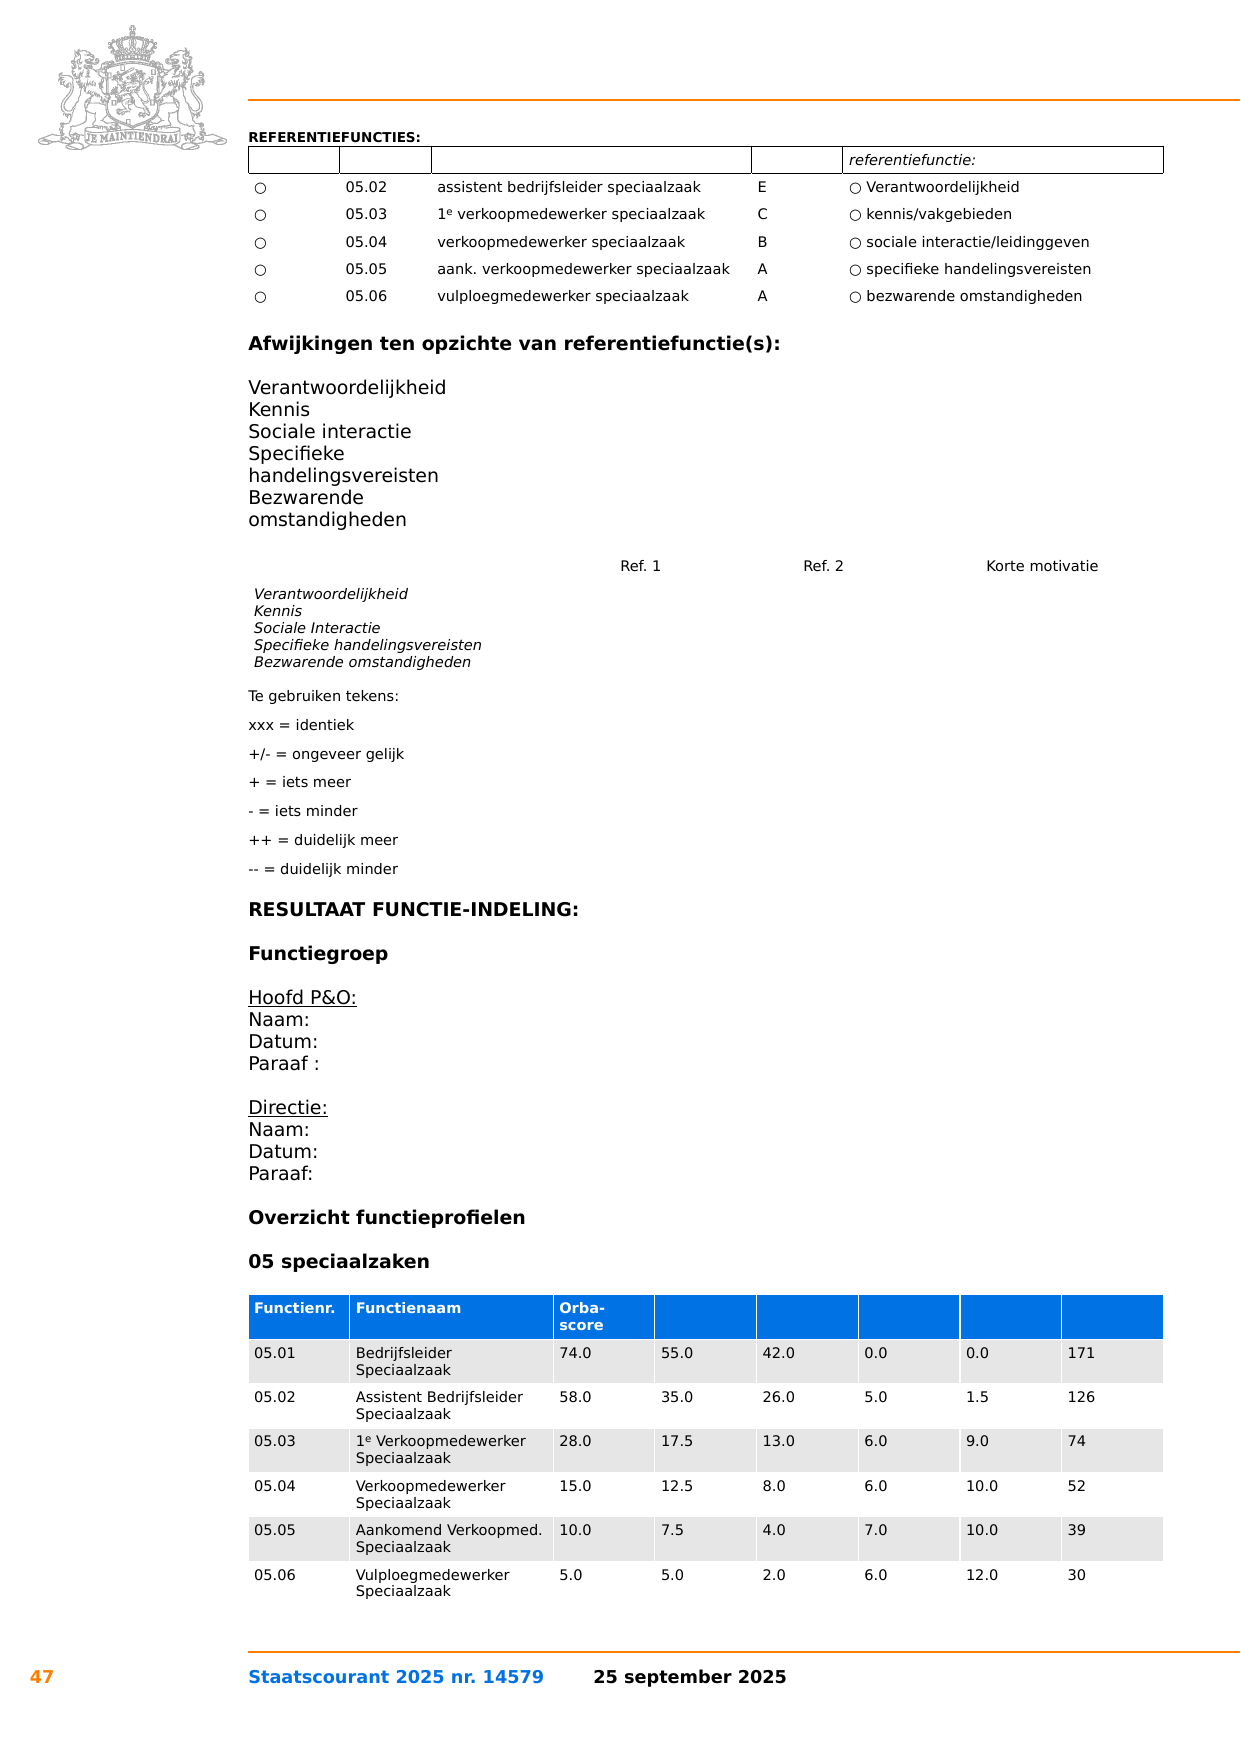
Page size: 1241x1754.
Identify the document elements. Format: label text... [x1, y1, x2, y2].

table_header [655, 1295, 756, 1339]
text Datum: [248, 1141, 1163, 1163]
table_cell ○ [249, 256, 339, 283]
table_header [859, 1295, 959, 1339]
table_cell 10.0 [961, 1517, 1061, 1561]
text Naam: [248, 1119, 1163, 1141]
table_cell 13.0 [757, 1429, 858, 1472]
table_cell 12.0 [961, 1562, 1061, 1605]
table_cell [249, 147, 339, 173]
table_cell [981, 581, 1163, 675]
table_cell 05.02 [249, 1384, 349, 1427]
table_header [1062, 1295, 1163, 1339]
table_cell 171 [1062, 1340, 1163, 1383]
table_cell 5.0 [554, 1562, 654, 1605]
text Kennis [248, 399, 1163, 421]
text Functiegroep [248, 943, 1163, 965]
text Hoofd P&O: [248, 987, 1163, 1009]
table_cell 4.0 [757, 1517, 858, 1561]
table_cell Te gebruiken tekens: xxx = identiek +/- = ongeveer gelijk + = iets meer - = iets minder ++ = duidelijk meer -- = duidelijk minder [248, 676, 1163, 877]
table_cell 30 [1062, 1562, 1163, 1605]
table_cell 05.04 [340, 229, 431, 255]
table_cell 05.03 [249, 1429, 349, 1472]
text Verantwoordelijkheid [248, 377, 1163, 399]
table_cell 6.0 [859, 1562, 959, 1605]
text 05 speciaalzaken [248, 1251, 1163, 1272]
table_cell 74.0 [554, 1340, 654, 1383]
table_cell 35.0 [655, 1384, 756, 1427]
table_cell 05.02 [340, 174, 431, 200]
table_cell ○ [249, 284, 339, 310]
table_cell ○ Verantwoordelijkheid [843, 174, 1163, 200]
table_cell ○ [249, 229, 339, 255]
table_cell aank. verkoopmedewerker speciaalzaak [432, 256, 751, 283]
table_header [961, 1295, 1061, 1339]
table_cell ○ [249, 174, 339, 200]
table_cell 12.5 [655, 1473, 756, 1516]
table_cell [432, 147, 751, 173]
table_cell ○ specifieke handelingsvereisten [843, 256, 1163, 283]
table_header Orba-score [554, 1295, 654, 1339]
table_cell 05.05 [340, 256, 431, 283]
table_header Ref. 2 [798, 554, 980, 580]
table_cell ○ bezwarende omstandigheden [843, 284, 1163, 310]
table_cell 15.0 [554, 1473, 654, 1516]
table_cell 05.06 [340, 284, 431, 310]
text Paraaf: [248, 1163, 1163, 1185]
table_cell Assistent Bedrijfsleider Speciaalzaak [350, 1384, 553, 1427]
table_header Functienr. [249, 1295, 349, 1339]
table_cell 6.0 [859, 1429, 959, 1472]
table_cell 10.0 [554, 1517, 654, 1561]
table_cell 5.0 [859, 1384, 959, 1427]
table_cell verkoopmedewerker speciaalzaak [432, 229, 751, 255]
text RESULTAAT FUNCTIE-INDELING: [248, 899, 1163, 921]
table_cell 0.0 [961, 1340, 1061, 1383]
table_header [249, 554, 614, 580]
text omstandigheden [248, 509, 1163, 531]
table_cell 1e verkoopmedewerker speciaalzaak [432, 201, 751, 228]
table_cell 1.5 [961, 1384, 1061, 1427]
table_cell 7.0 [859, 1517, 959, 1561]
text Paraaf : [248, 1053, 1163, 1075]
table_cell 126 [1062, 1384, 1163, 1427]
table_cell A [752, 256, 842, 283]
table_cell ○ sociale interactie/leidinggeven [843, 229, 1163, 255]
table_cell 10.0 [961, 1473, 1061, 1516]
table_cell assistent bedrijfsleider speciaalzaak [432, 174, 751, 200]
table_cell referentiefunctie: [843, 147, 1163, 173]
table_cell ○ [249, 201, 339, 228]
table_cell ○ kennis/vakgebieden [843, 201, 1163, 228]
table_cell 6.0 [859, 1473, 959, 1516]
table_header Ref. 1 [615, 554, 797, 580]
table_cell B [752, 229, 842, 255]
table_cell E [752, 174, 842, 200]
table_cell 8.0 [757, 1473, 858, 1516]
table_header REFERENTIEFUNCTIES: [248, 130, 1163, 146]
table_cell Verkoopmedewerker Speciaalzaak [350, 1473, 553, 1516]
table_cell 7.5 [655, 1517, 756, 1561]
table_cell A [752, 284, 842, 310]
table_cell 0.0 [859, 1340, 959, 1383]
table_cell 17.5 [655, 1429, 756, 1472]
table_cell 26.0 [757, 1384, 858, 1427]
table_cell [340, 147, 431, 173]
table_cell Aankomend Verkoopmed. Speciaalzaak [350, 1517, 553, 1561]
text Sociale interactie [248, 421, 1163, 443]
table_cell [615, 581, 797, 675]
table_cell C [752, 201, 842, 228]
table_cell 2.0 [757, 1562, 858, 1605]
table_header Functienaam [350, 1295, 553, 1339]
table_cell 28.0 [554, 1429, 654, 1472]
text Directie: [248, 1097, 1163, 1119]
text handelingsvereisten [248, 465, 1163, 487]
text Naam: [248, 1009, 1163, 1031]
table_cell 05.03 [340, 201, 431, 228]
text Bezwarende [248, 487, 1163, 509]
table_cell 05.06 [249, 1562, 349, 1605]
table_header Korte motivatie [981, 554, 1163, 580]
table_cell 42.0 [757, 1340, 858, 1383]
table_cell Bedrijfsleider Speciaalzaak [350, 1340, 553, 1383]
table_cell vulploegmedewerker speciaalzaak [432, 284, 751, 310]
table_cell Verantwoordelijkheid Kennis Sociale Interactie Specifieke handelingsvereisten Bezwarende omstandigheden [249, 581, 614, 675]
table_cell 05.04 [249, 1473, 349, 1516]
table_cell 1e Verkoopmedewerker Speciaalzaak [350, 1429, 553, 1472]
table_cell 55.0 [655, 1340, 756, 1383]
text Datum: [248, 1031, 1163, 1053]
table_cell 58.0 [554, 1384, 654, 1427]
table_cell [798, 581, 980, 675]
table_cell 5.0 [655, 1562, 756, 1605]
subtitle Afwijkingen ten opzichte van referentiefunctie(s): [248, 333, 1163, 355]
table_cell 9.0 [961, 1429, 1061, 1472]
text Specifieke [248, 443, 1163, 465]
table_cell 74 [1062, 1429, 1163, 1472]
table_header [757, 1295, 858, 1339]
table_cell 39 [1062, 1517, 1163, 1561]
table_cell 52 [1062, 1473, 1163, 1516]
table_cell [752, 147, 842, 173]
table_cell 05.05 [249, 1517, 349, 1561]
table_cell Vulploegmedewerker Speciaalzaak [350, 1562, 553, 1605]
table_cell 05.01 [249, 1340, 349, 1383]
picture [38, 25, 227, 150]
text Overzicht functieprofielen [248, 1207, 1163, 1229]
